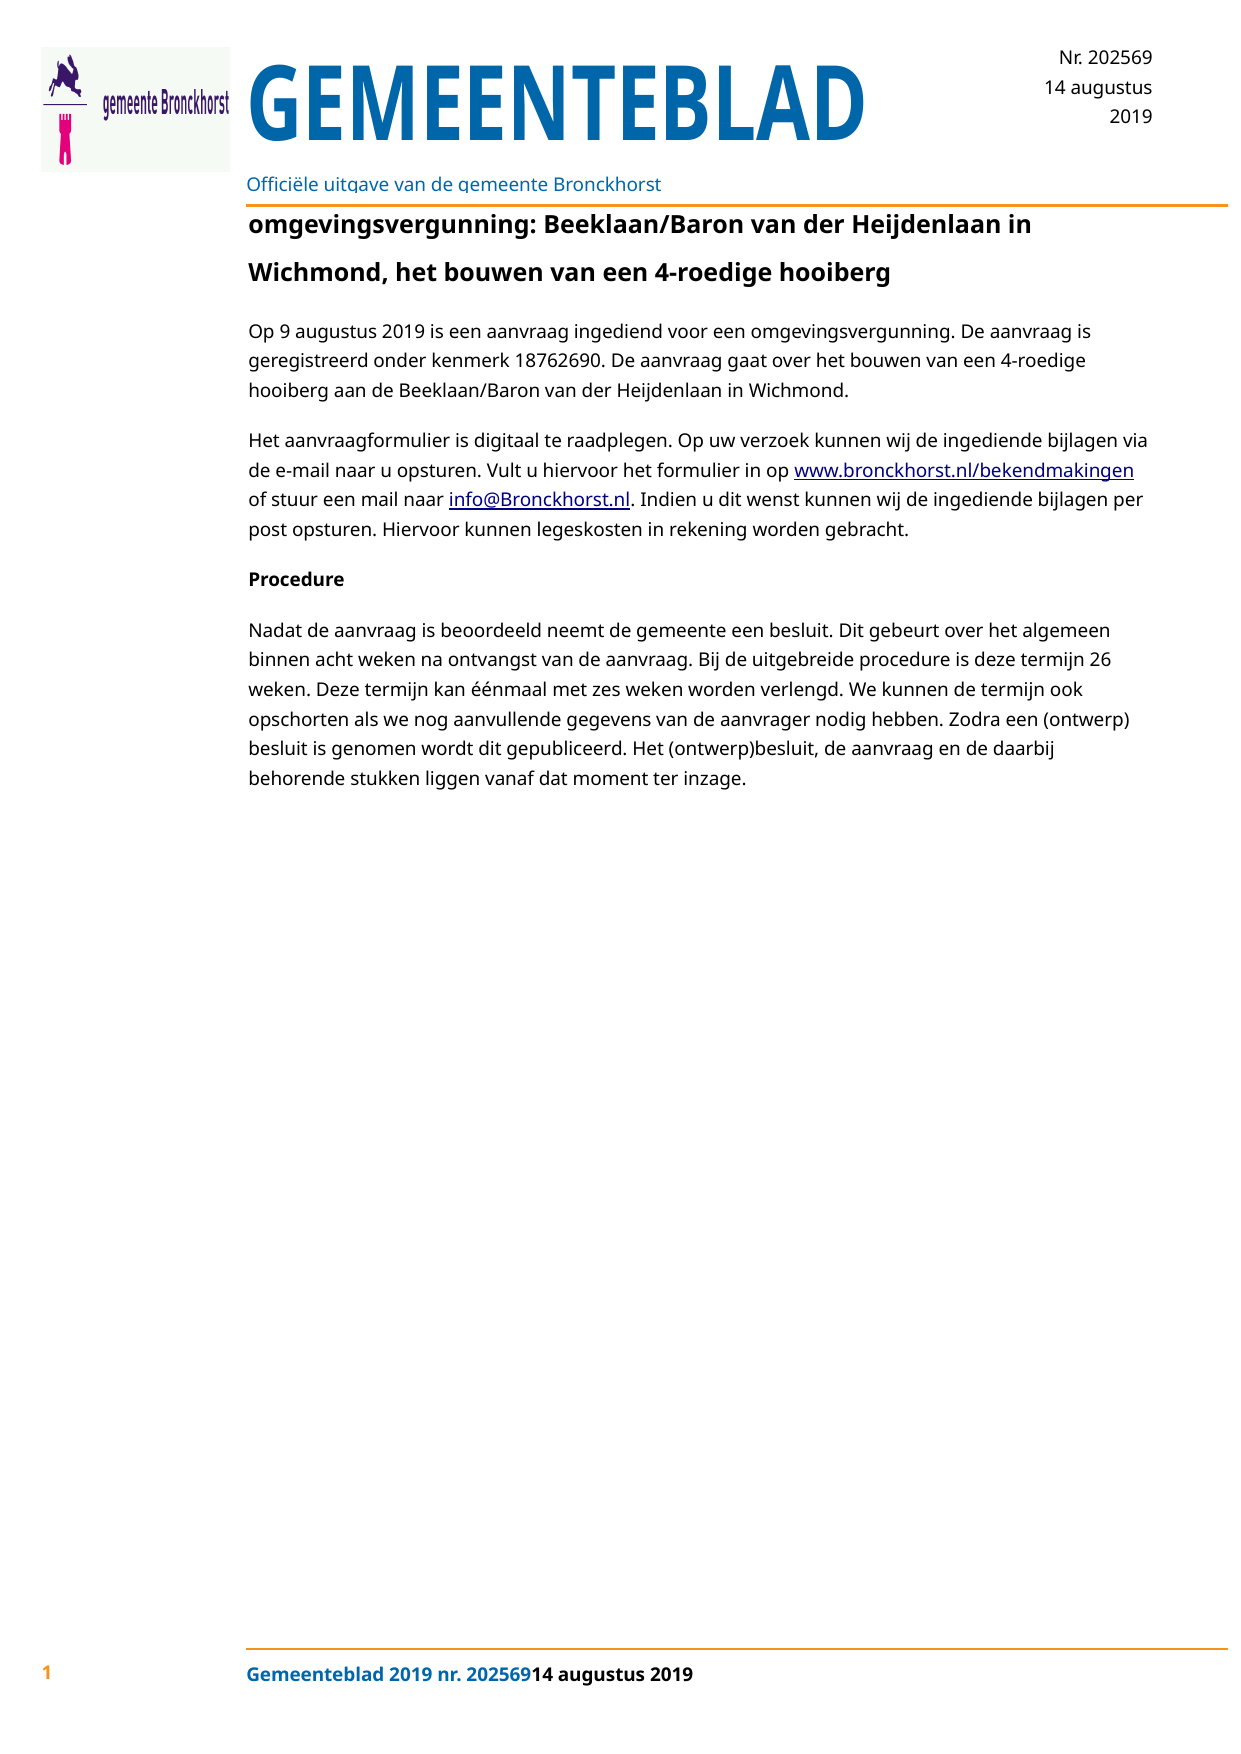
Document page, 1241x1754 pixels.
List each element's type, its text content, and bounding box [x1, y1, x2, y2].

text omgevingsvergunning: Beeklaan/Baron van der Heijdenlaan in Wichmond, het bouwen van een 4-roedige hooiberg [248, 207, 1152, 288]
text Procedure [248, 567, 1152, 592]
text Op 9 augustus 2019 is een aanvraag ingediend voor een omgevingsvergunning. De aanvraag is geregistreerd onder kenmerk 18762690. De aanvraag gaat over het bouwen van een 4-roedige hooiberg aan de Beeklaan/Baron van der Heijdenlaan in Wichmond. [248, 318, 1152, 403]
picture [41, 47, 231, 172]
text Het aanvraagformulier is digitaal te raadplegen. Op uw verzoek kunnen wij de ingediende bijlagen via de e-mail naar u opsturen. Vult u hiervoor het formulier in op www.bronckhorst.nl/bekendmakingen of stuur een mail naar info@Bronckhorst.nl. Indien u dit wenst kunnen wij de ingediende bijlagen per post opsturen. Hiervoor kunnen legeskosten in rekening worden gebracht. [248, 427, 1152, 542]
text Nadat de aanvraag is beoordeeld neemt de gemeente een besluit. Dit gebeurt over het algemeen binnen acht weken na ontvangst van de aanvraag. Bij de uitgebreide procedure is deze termijn 26 weken. Deze termijn kan éénmaal met zes weken worden verlengd. We kunnen de termijn ook opschorten als we nog aanvullende gegevens van de aanvrager nodig hebben. Zodra een (ontwerp) besluit is genomen wordt dit gepubliceerd. Het (ontwerp)besluit, de aanvraag en de daarbij behorende stukken liggen vanaf dat moment ter inzage. [248, 617, 1152, 791]
